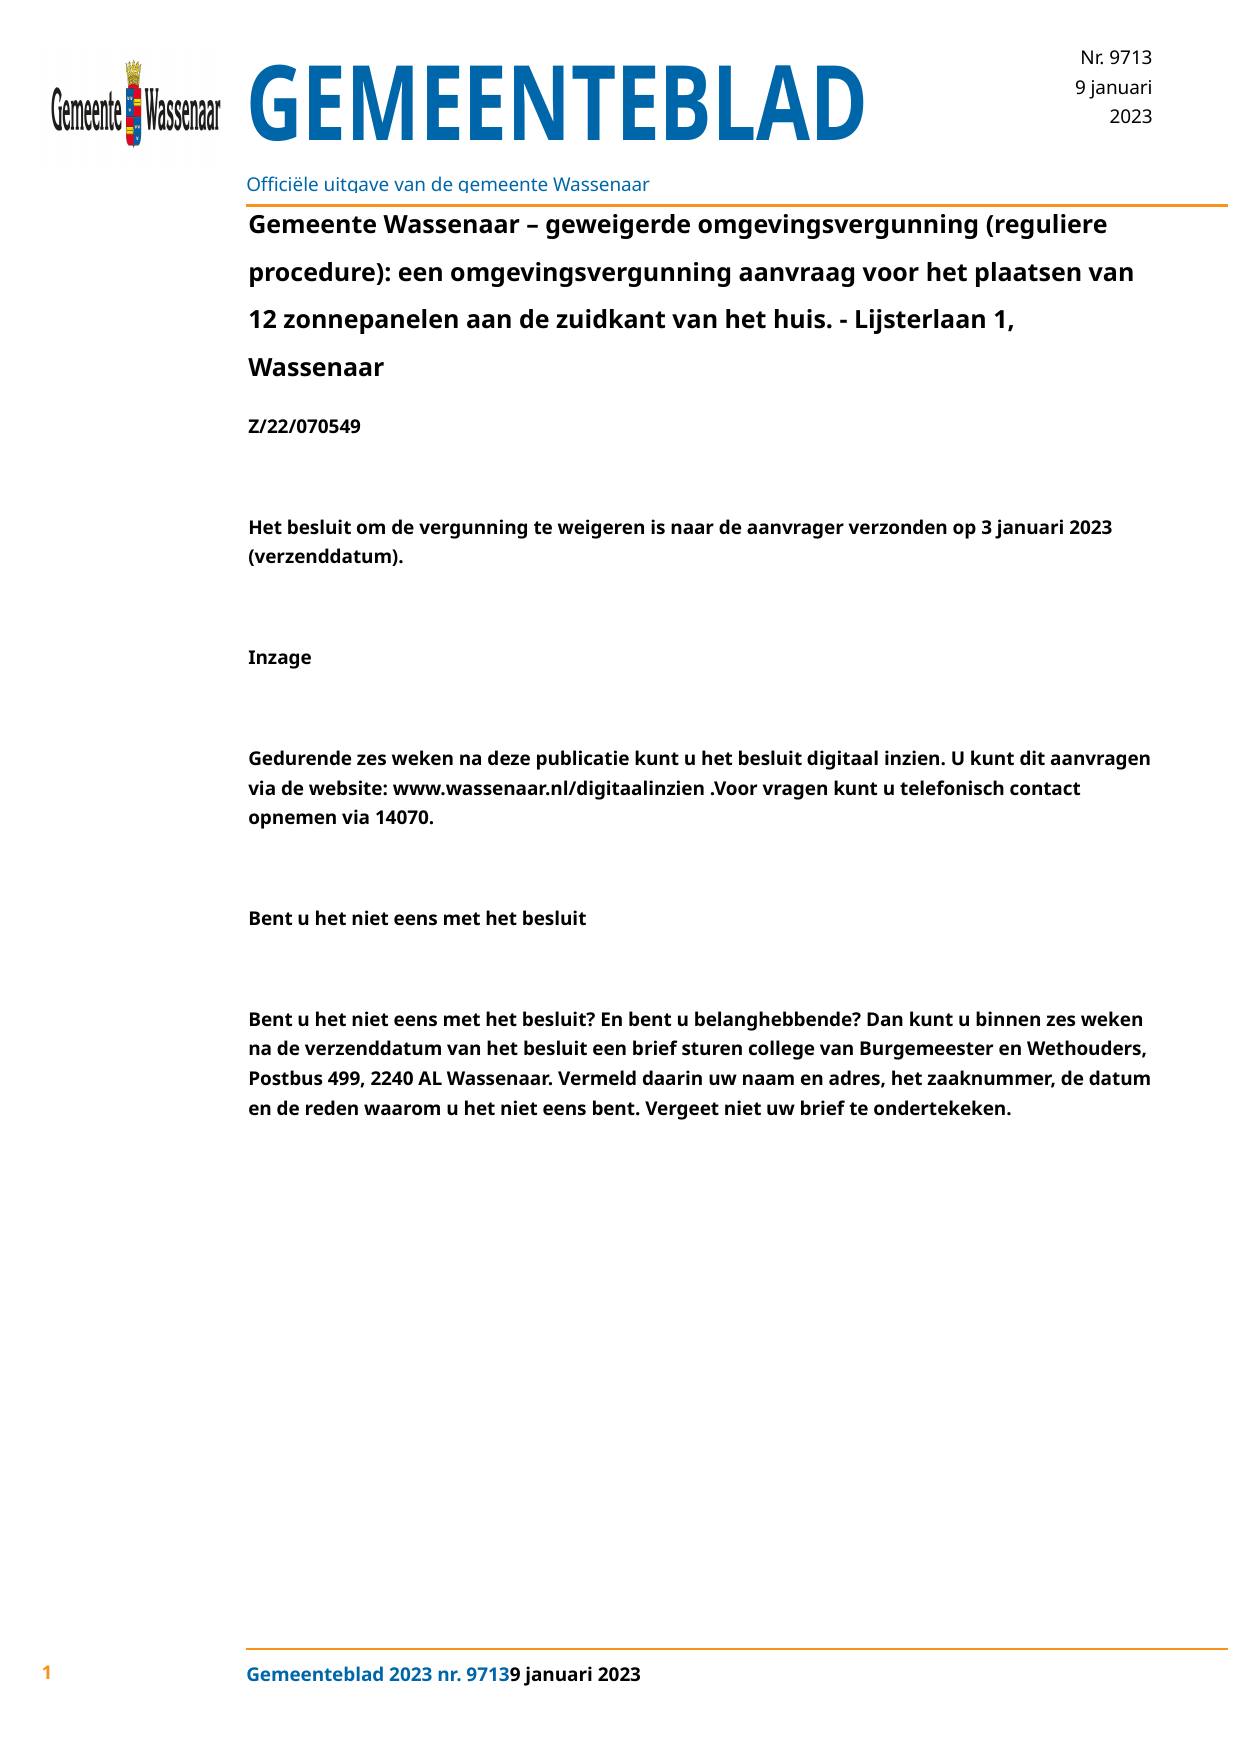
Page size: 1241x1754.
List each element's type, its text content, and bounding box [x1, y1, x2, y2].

picture [41, 47, 231, 172]
text Gemeente Wassenaar – geweigerde omgevingsvergunning (reguliere procedure): een omgevings­vergu­nning aanvraag voor het plaatsen van 12 zonnepanele­n aan de zuidkant van het huis. - Lijsterlaan 1, Wassenaar [248, 207, 1152, 384]
text Het besluit om de vergunning te weigeren is naar de aanvrager verzonden op 3 januari 2023 (verzenddatum). [248, 514, 1152, 569]
text Gedurende zes weken na deze publicatie kunt u het besluit digitaal inzien. U kunt dit aanvragen via de website: www.wassenaar.nl/digitaalinzien .Voor vragen kunt u telefonisch contact opnemen via 14070. [248, 745, 1152, 830]
text Inzage [248, 644, 1152, 670]
text Z/22/070549 [248, 413, 1152, 439]
text Bent u het niet eens met het besluit? En bent u belanghebbende? Dan kunt u binnen zes weken na de verzenddatum van het besluit een brief sturen college van Burgemeester en Wethouders, Postbus 499, 2240 AL Wassenaar. Vermeld daarin uw naam en adres, het zaaknummer, de datum en de reden waarom u het niet eens bent. Vergeet niet uw brief te ondertekeken. [248, 1006, 1152, 1121]
text Bent u het niet eens met het besluit [248, 905, 1152, 931]
